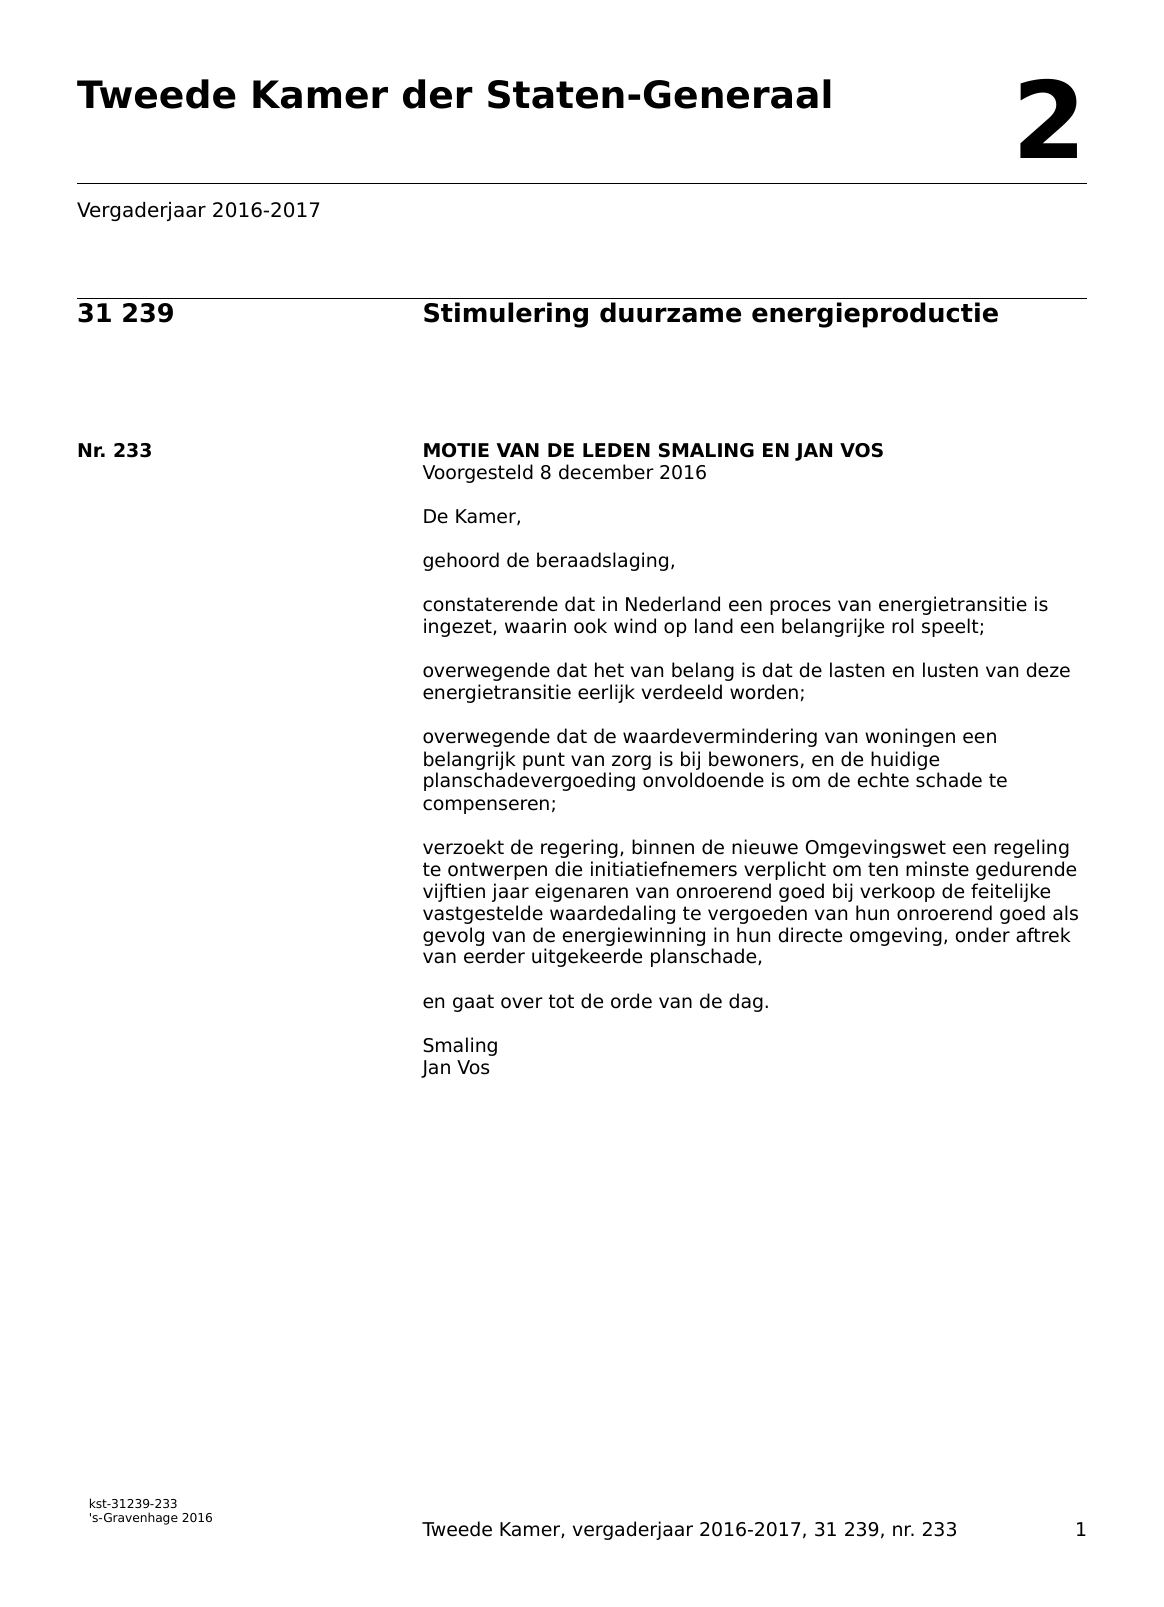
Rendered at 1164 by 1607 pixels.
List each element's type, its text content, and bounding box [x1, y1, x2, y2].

text De Kamer, [422, 506, 1087, 528]
text overwegende dat het van belang is dat de lasten en lusten van deze energietransitie eerlijk verdeeld worden; [422, 660, 1087, 704]
table_header 2 [886, 59, 1087, 183]
subtitle 31 239 Stimulering duurzame energieproductie [77, 299, 1087, 329]
text gehoord de beraadslaging, [422, 550, 1087, 572]
text Smaling [422, 1035, 1087, 1057]
text en gaat over tot de orde van de dag. [422, 991, 1087, 1013]
text Jan Vos [422, 1057, 1087, 1079]
text constaterende dat in Nederland een proces van energietransitie is ingezet, waarin ook wind op land een belangrijke rol speelt; [422, 594, 1087, 638]
text 's-Gravenhage 2016 [88, 1511, 323, 1525]
text kst-31239-233 [88, 1497, 323, 1511]
text overwegende dat de waardevermindering van woningen een belangrijk punt van zorg is bij bewoners, en de huidige planschadevergoeding onvoldoende is om de echte schade te compenseren; [422, 726, 1087, 814]
table_header Tweede Kamer der Staten-Generaal [77, 59, 886, 183]
table_cell Vergaderjaar 2016-2017 [77, 184, 1087, 298]
subtitle Nr. 233 MOTIE VAN DE LEDEN SMALING EN JAN VOS [77, 440, 1087, 462]
text Voorgesteld 8 december 2016 [422, 462, 1087, 484]
text verzoekt de regering, binnen de nieuwe Omgevingswet een regeling te ontwerpen die initiatiefnemers verplicht om ten minste gedurende vijftien jaar eigenaren van onroerend goed bij verkoop de feitelijke vastgestelde waardedaling te vergoeden van hun onroerend goed als gevolg van de energiewinning in hun directe omgeving, onder aftrek van eerder uitgekeerde planschade, [422, 837, 1087, 968]
